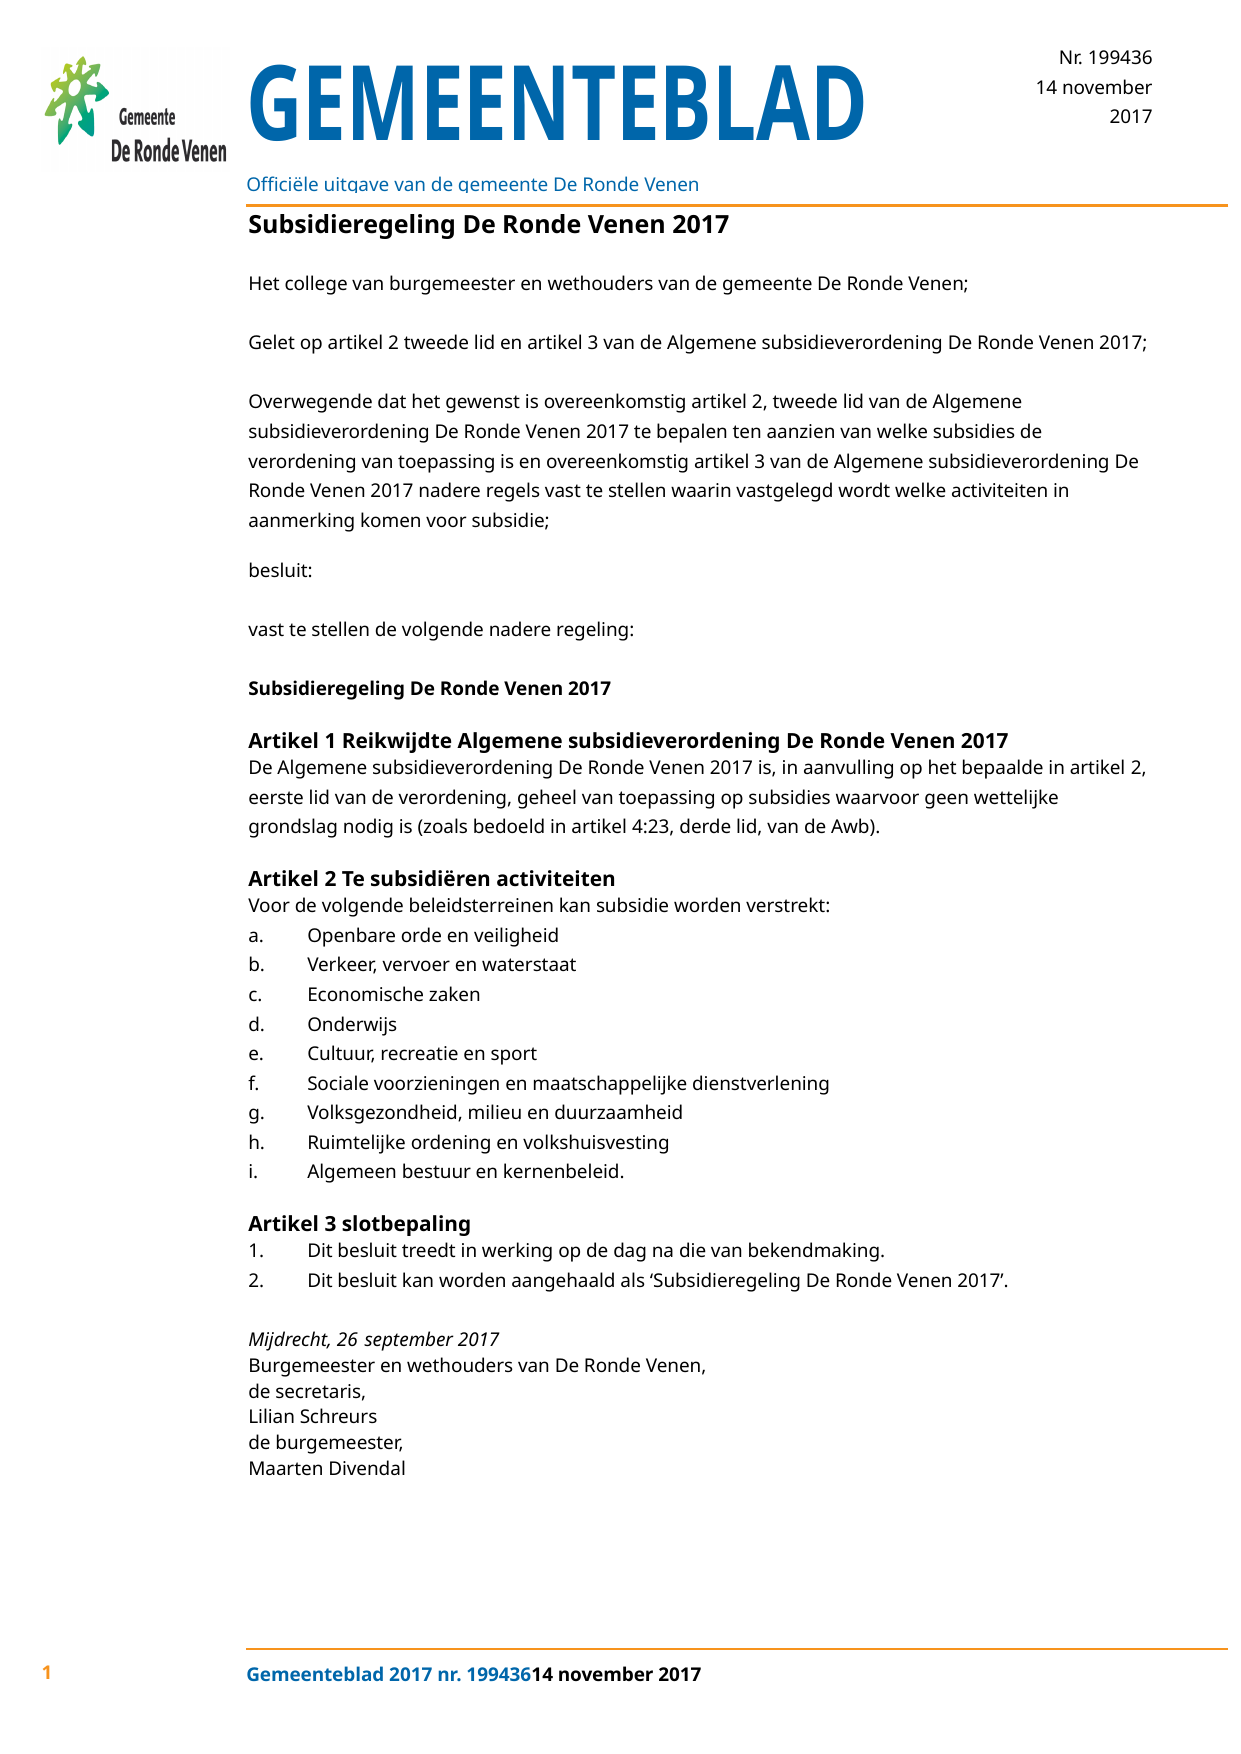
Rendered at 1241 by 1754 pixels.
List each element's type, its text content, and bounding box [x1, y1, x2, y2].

picture [41, 47, 231, 172]
text Maarten Divendal [248, 1455, 1152, 1481]
text vast te stellen de volgende nadere regeling: [248, 616, 1152, 642]
text besluit: [248, 557, 1152, 583]
text Subsidieregeling De Ronde Venen 2017 [248, 207, 1152, 241]
list Verkeer, vervoer en waterstaat [248, 952, 1152, 977]
text Voor de volgende beleidsterreinen kan subsidie worden verstrekt: [248, 892, 1152, 918]
list Sociale voorzieningen en maatschappelijke dienstverlening [248, 1070, 1152, 1096]
text de secretaris, [248, 1378, 1152, 1403]
list Economische zaken [248, 981, 1152, 1007]
list Dit besluit treedt in werking op de dag na die van bekendmaking. [248, 1238, 1152, 1263]
text Subsidieregeling De Ronde Venen 2017 [248, 676, 1152, 701]
text Lilian Schreurs [248, 1403, 1152, 1429]
text De Algemene subsidieverordening De Ronde Venen 2017 is, in aanvulling op het bepaalde in artikel 2, eerste lid van de verordening, geheel van toepassing op subsidies waarvoor geen wettelijke grondslag nodig is (zoals bedoeld in artikel 4:23, derde lid, van de Awb). [248, 754, 1152, 839]
text Artikel 1 Reikwijdte Algemene subsidieverordening De Ronde Venen 2017 [248, 726, 1152, 754]
text Mijdrecht, 26 september 2017 [248, 1326, 1152, 1352]
list Dit besluit kan worden aangehaald als ‘Subsidieregeling De Ronde Venen 2017’. [248, 1267, 1152, 1293]
text Gelet op artikel 2 tweede lid en artikel 3 van de Algemene subsidieverordening De Ronde Venen 2017; [248, 329, 1152, 355]
text Artikel 3 slotbepaling [248, 1209, 1152, 1238]
list Algemeen bestuur en kernenbeleid. [248, 1159, 1152, 1184]
list Volksgezondheid, milieu en duurzaamheid [248, 1099, 1152, 1125]
list Ruimtelijke ordening en volkshuisvesting [248, 1129, 1152, 1155]
list Openbare orde en veiligheid [248, 922, 1152, 948]
text Overwegende dat het gewenst is overeenkomstig artikel 2, tweede lid van de Algemene subsidieverordening De Ronde Venen 2017 te bepalen ten aanzien van welke subsidies de verordening van toepassing is en overeenkomstig artikel 3 van de Algemene subsidieverordening De Ronde Venen 2017 nadere regels vast te stellen waarin vastgelegd wordt welke activiteiten in aanmerking komen voor subsidie; [248, 389, 1152, 533]
text Artikel 2 Te subsidiëren activiteiten [248, 864, 1152, 892]
list Onderwijs [248, 1011, 1152, 1037]
list Cultuur, recreatie en sport [248, 1040, 1152, 1066]
text Het college van burgemeester en wethouders van de gemeente De Ronde Venen; [248, 270, 1152, 296]
text Burgemeester en wethouders van De Ronde Venen, [248, 1352, 1152, 1378]
text de burgemeester, [248, 1429, 1152, 1455]
